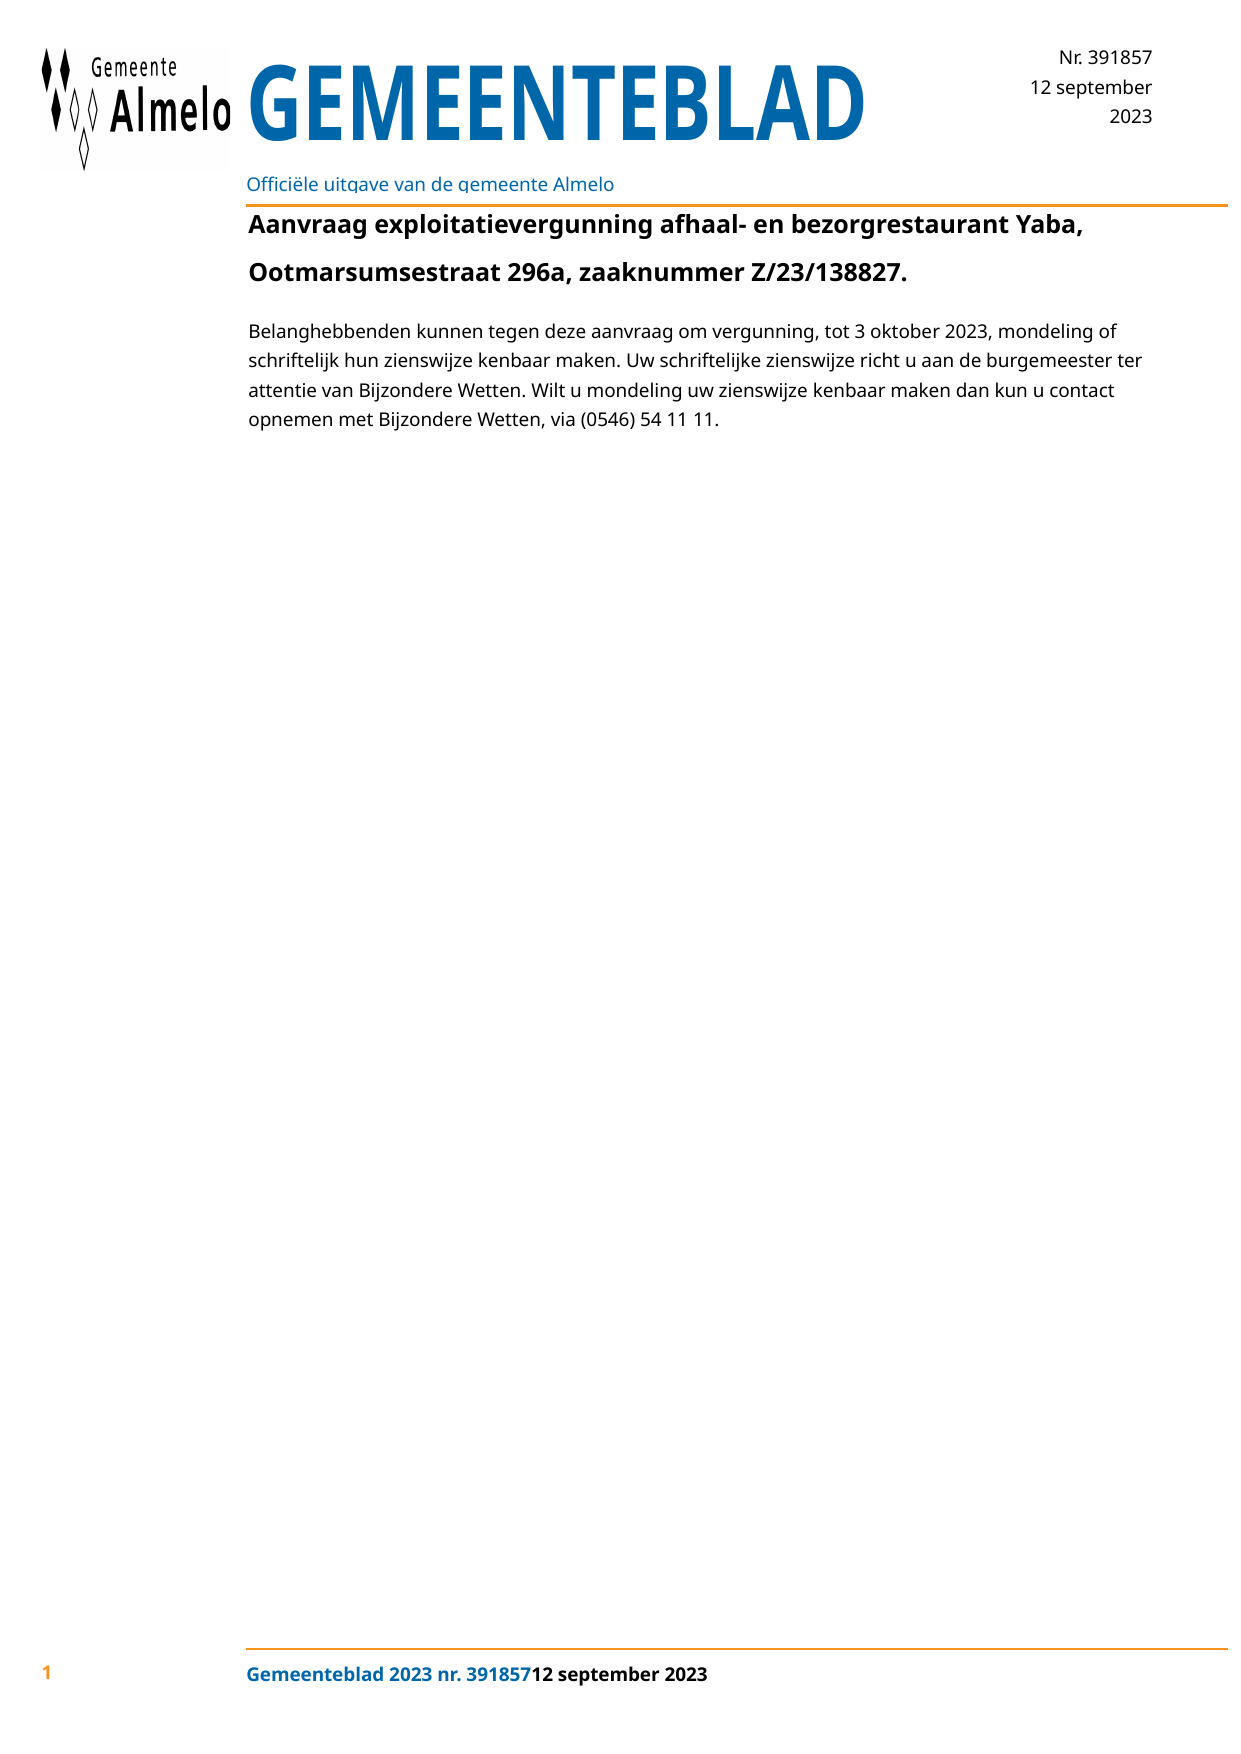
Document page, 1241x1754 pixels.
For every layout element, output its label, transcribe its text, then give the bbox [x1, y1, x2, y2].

text Belanghebbenden kunnen tegen deze aanvraag om vergunning, tot 3 oktober 2023, mondeling of schriftelijk hun zienswijze kenbaar maken. Uw schriftelijke zienswijze richt u aan de burgemeester ter attentie van Bijzondere Wetten. Wilt u mondeling uw zienswijze kenbaar maken dan kun u contact opnemen met Bijzondere Wetten, via (0546) 54 11 11. [248, 318, 1152, 432]
text Aanvraag exploitatievergunning afhaal- en bezorgrestaurant Yaba, Ootmarsumsestraat 296a, zaaknummer Z/23/138827. [248, 207, 1152, 288]
picture [41, 47, 231, 172]
